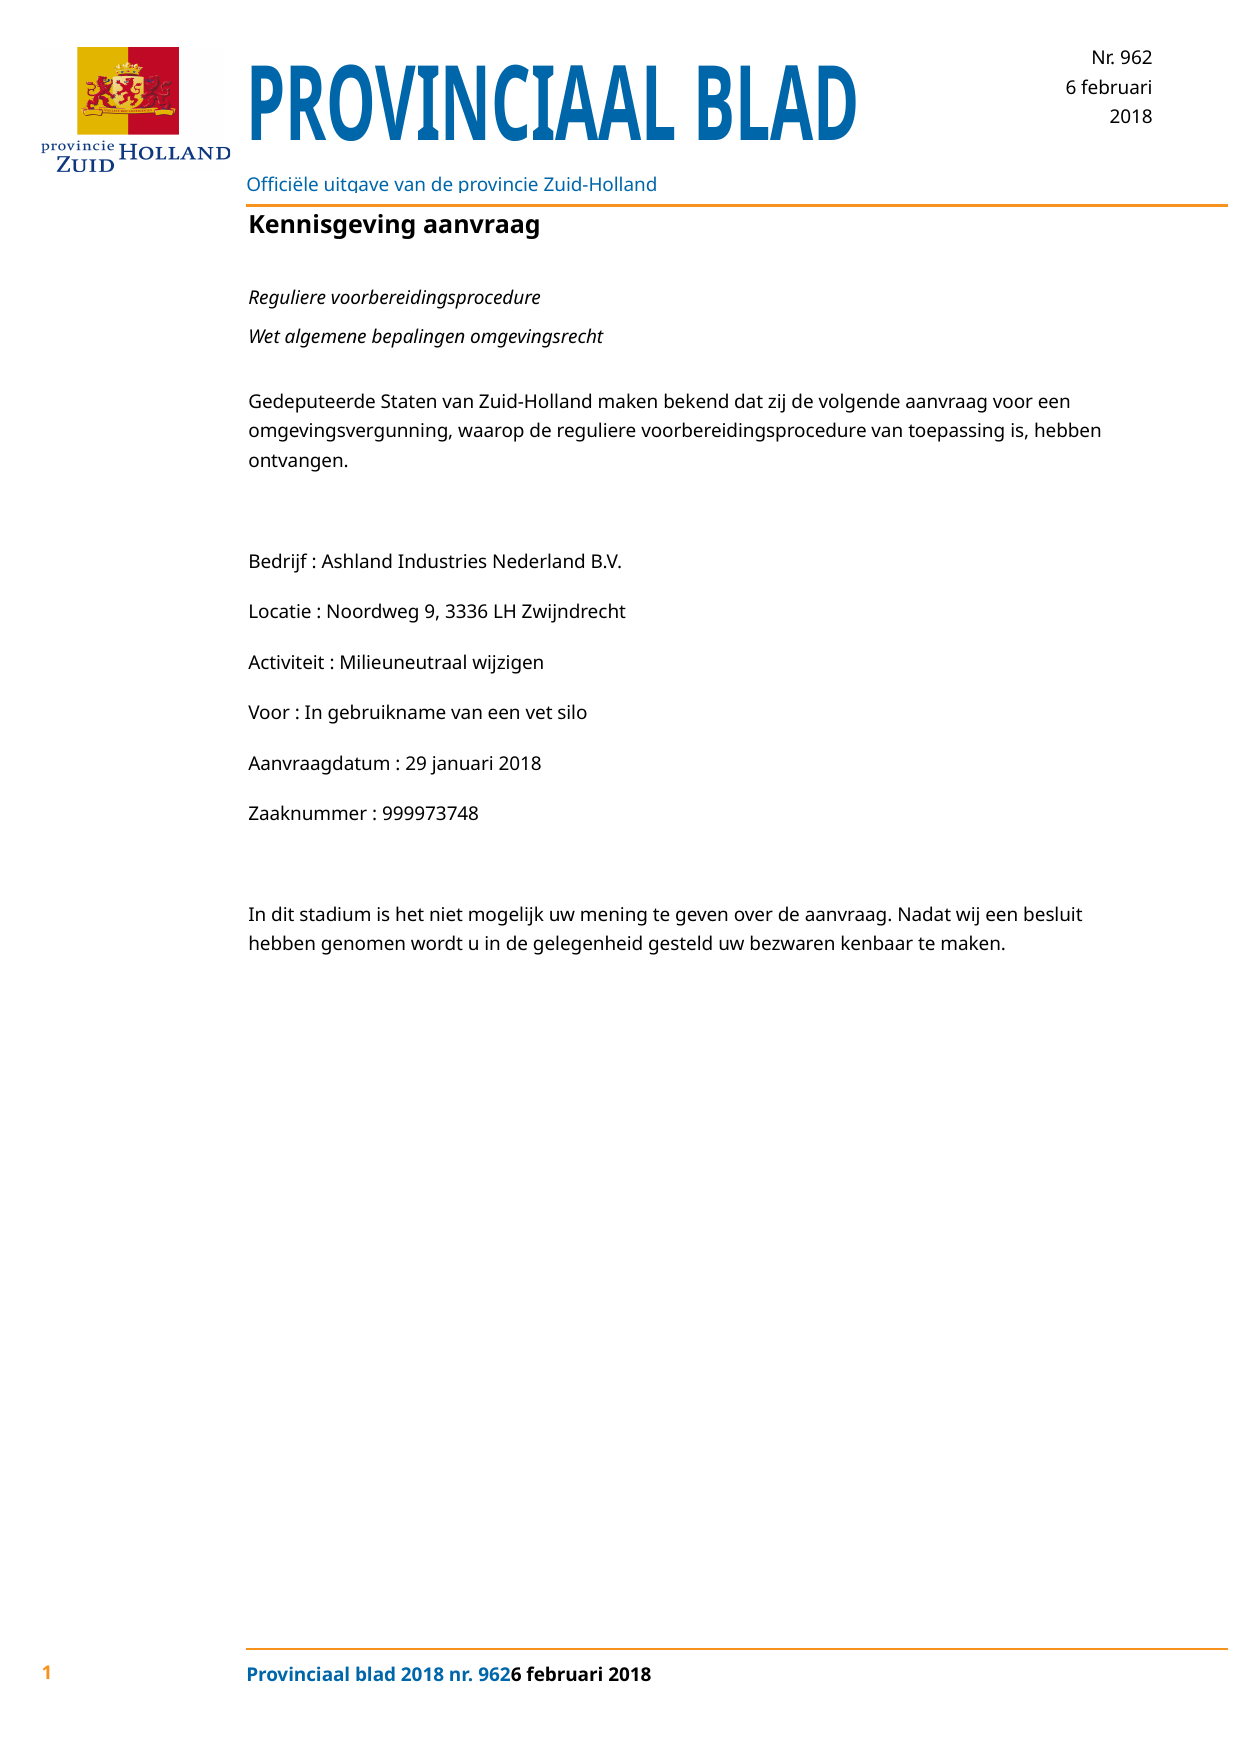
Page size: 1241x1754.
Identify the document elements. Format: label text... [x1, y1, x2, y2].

text Aanvraagdatum : 29 januari 2018 [248, 750, 1152, 776]
text Activiteit : Milieuneutraal wijzigen [248, 649, 1152, 675]
text Locatie : Noordweg 9, 3336 LH Zwijndrecht [248, 598, 1152, 624]
text Gedeputeerde Staten van Zuid-Holland maken bekend dat zij de volgende aanvraag voor een omgevingsvergunning, waarop de reguliere voorbereidingsprocedure van toepassing is, hebben ontvangen. [248, 388, 1152, 473]
text Kennisgeving aanvraag [248, 207, 1152, 241]
text Bedrijf : Ashland Industries Nederland B.V. [248, 548, 1152, 574]
text In dit stadium is het niet mogelijk uw mening te geven over de aanvraag. Nadat wij een besluit hebben genomen wordt u in de gelegenheid gesteld uw bezwaren kenbaar te maken. [248, 901, 1152, 956]
text Wet algemene bepalingen omgevingsrecht [248, 323, 1152, 349]
text Reguliere voorbereidingsprocedure [248, 284, 1152, 309]
text Voor : In gebruikname van een vet silo [248, 699, 1152, 725]
text Zaaknummer : 999973748 [248, 800, 1152, 826]
picture [41, 47, 231, 172]
